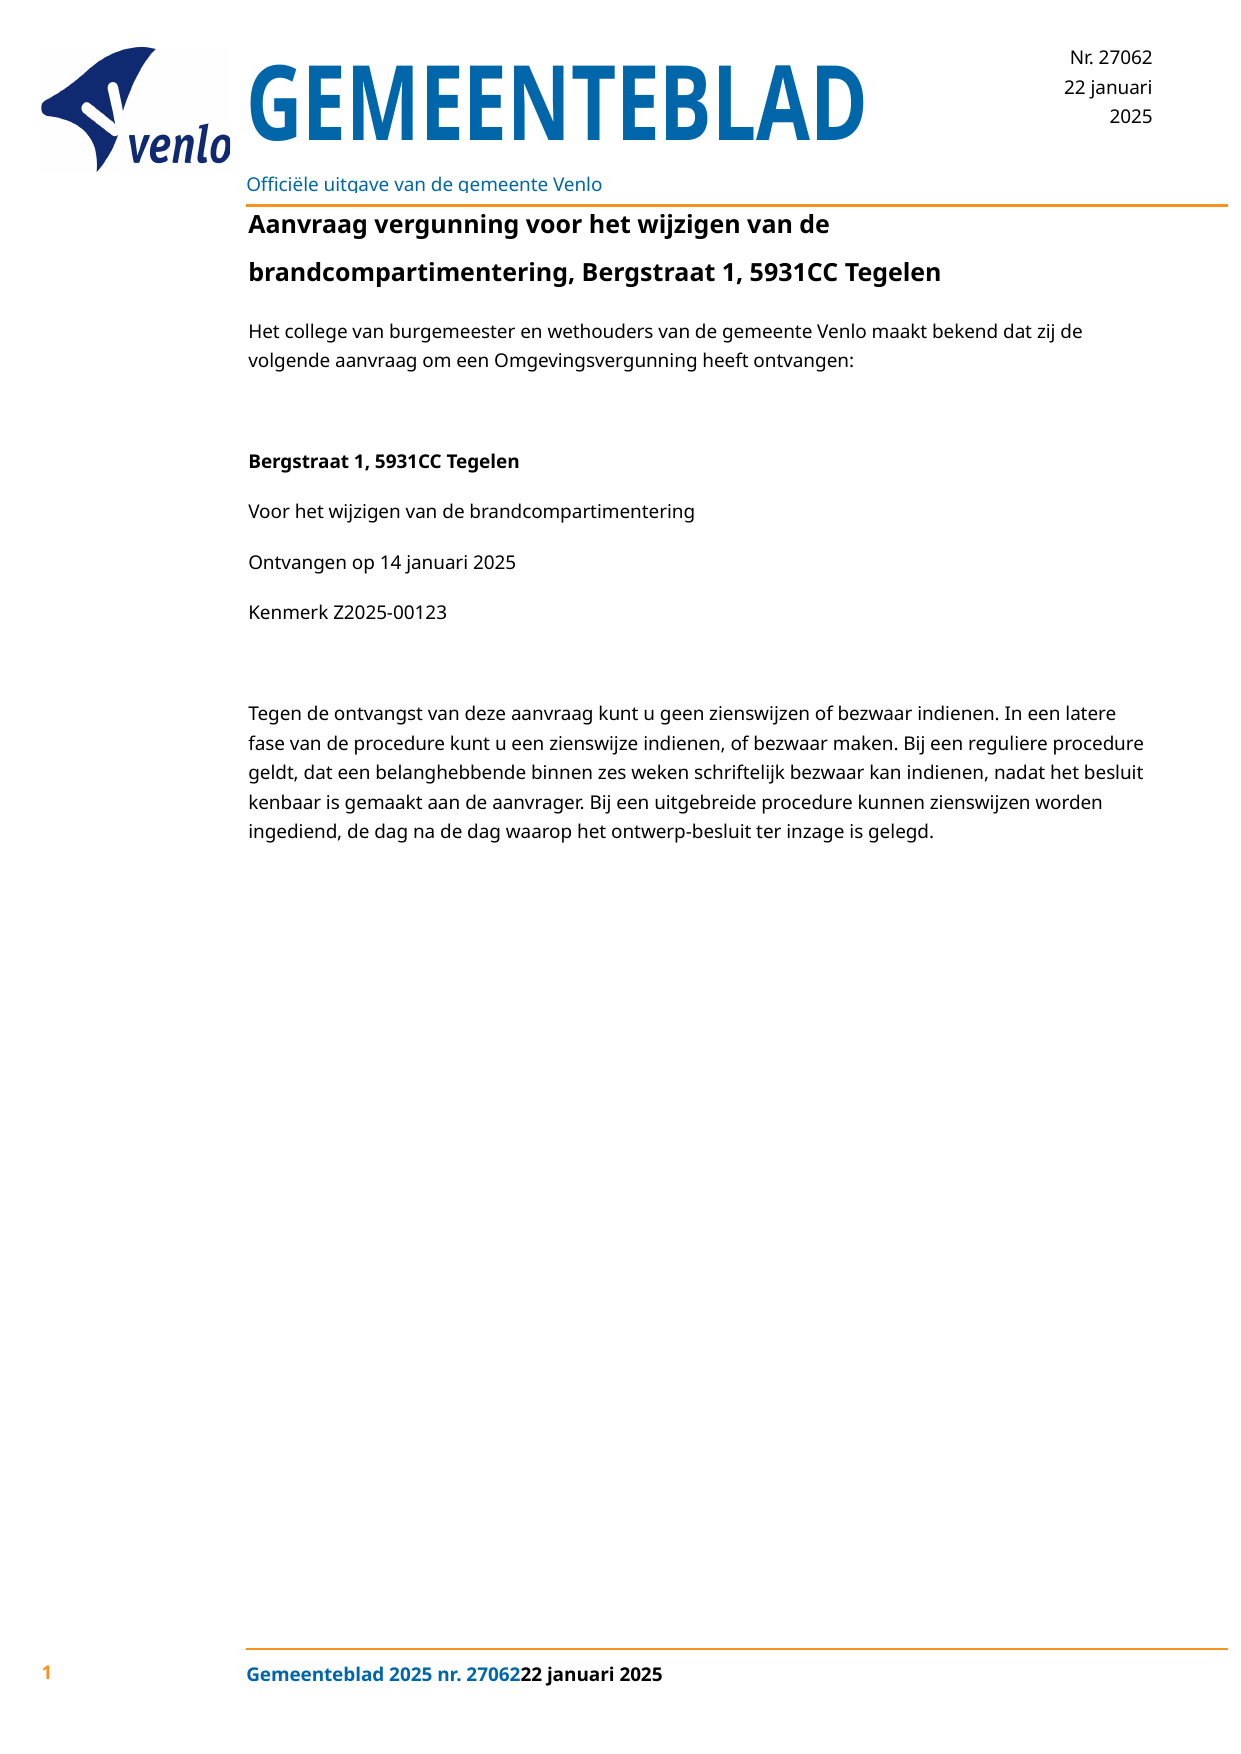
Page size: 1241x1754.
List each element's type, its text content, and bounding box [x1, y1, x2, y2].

text Kenmerk Z2025-00123 [248, 599, 1152, 625]
text Bergstraat 1, 5931CC Tegelen [248, 448, 1152, 474]
text Ontvangen op 14 januari 2025 [248, 549, 1152, 575]
text Tegen de ontvangst van deze aanvraag kunt u geen zienswijzen of bezwaar indienen. In een latere fase van de procedure kunt u een zienswijze indienen, of bezwaar maken. Bij een reguliere procedure geldt, dat een belanghebbende binnen zes weken schriftelijk bezwaar kan indienen, nadat het besluit kenbaar is gemaakt aan de aanvrager. Bij een uitgebreide procedure kunnen zienswijzen worden ingediend, de dag na de dag waarop het ontwerp-besluit ter inzage is gelegd. [248, 700, 1152, 844]
text Aanvraag vergunning voor het wijzigen van de brandcompartimentering, Bergstraat 1, 5931CC Tegelen [248, 207, 1152, 288]
text Het college van burgemeester en wethouders van de gemeente Venlo maakt bekend dat zij de volgende aanvraag om een Omgevingsvergunning heeft ontvangen: [248, 318, 1152, 373]
text Voor het wijzigen van de brandcompartimentering [248, 499, 1152, 524]
picture [41, 47, 231, 172]
